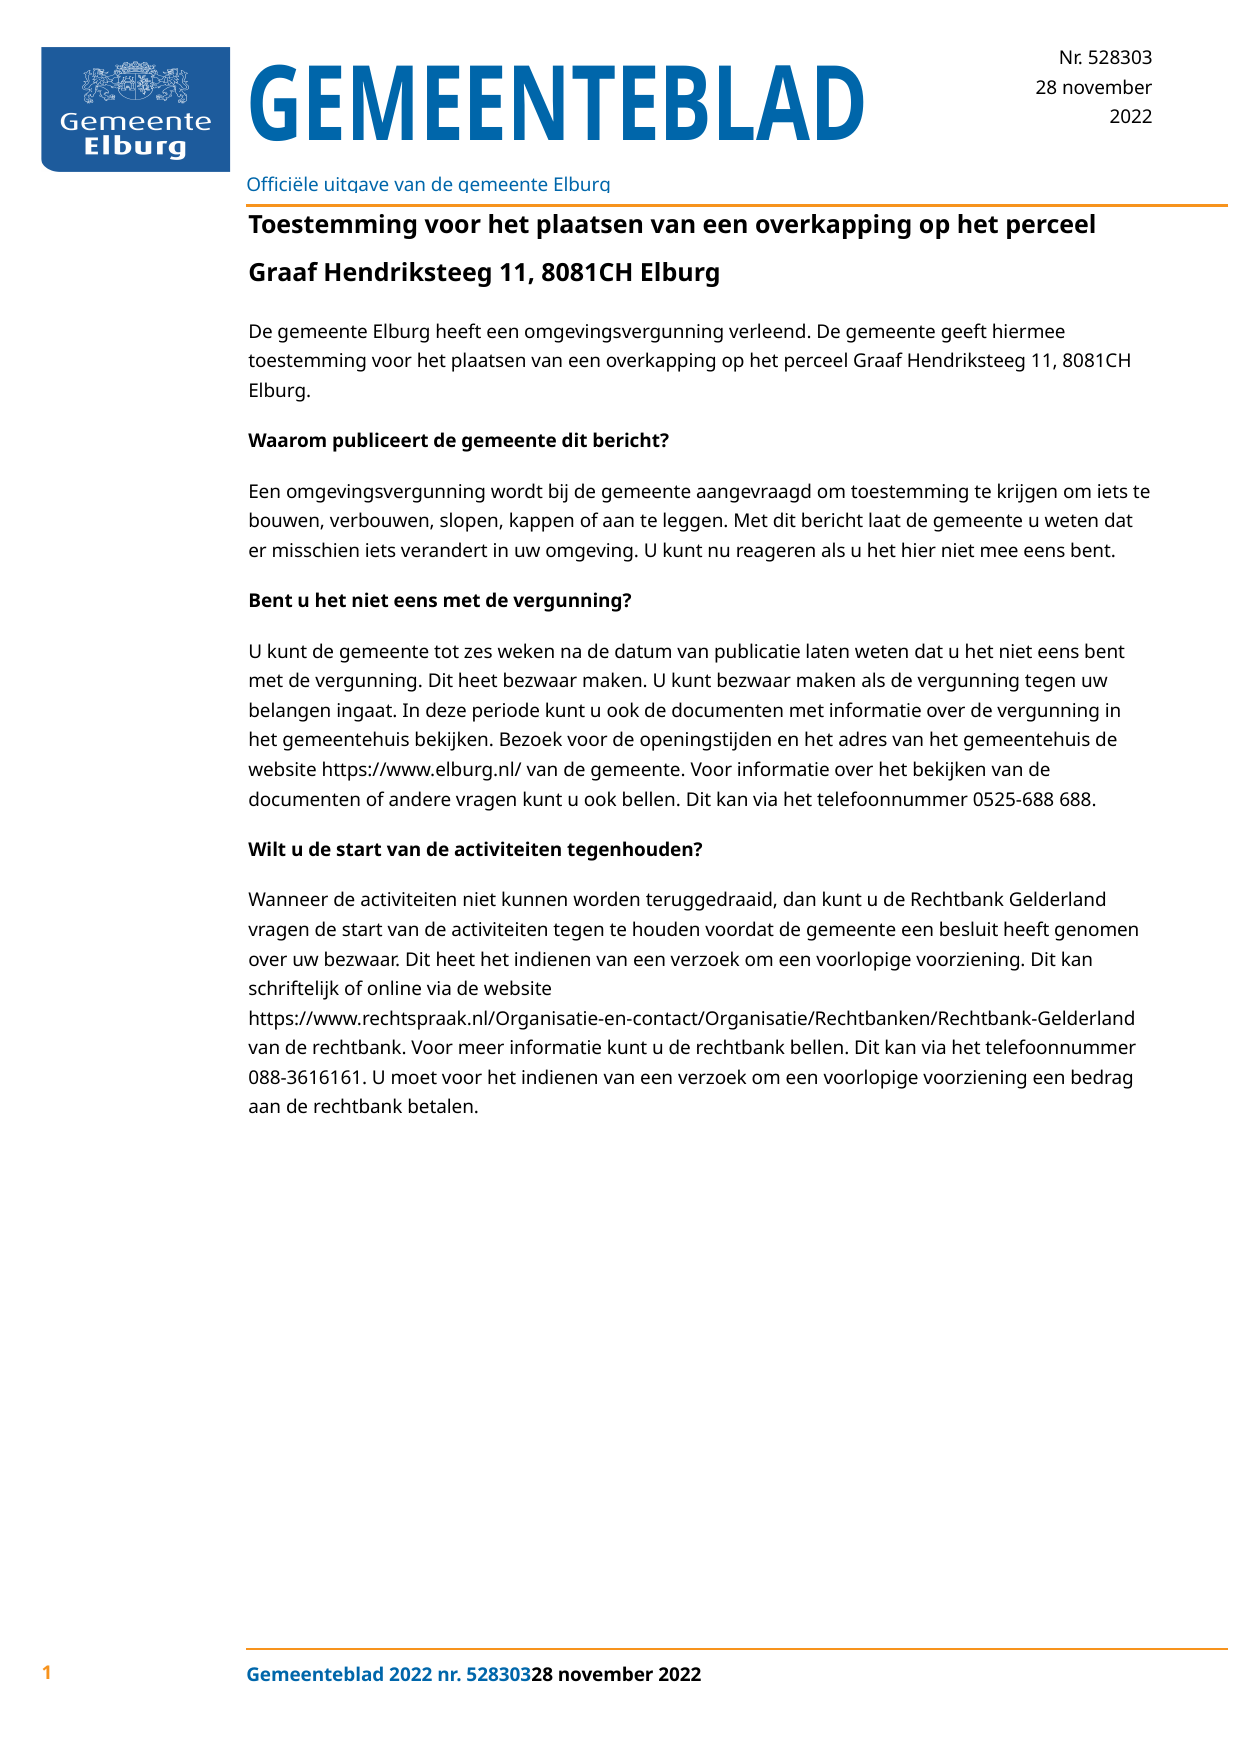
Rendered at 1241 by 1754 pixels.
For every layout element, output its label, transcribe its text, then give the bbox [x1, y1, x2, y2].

text U kunt de gemeente tot zes weken na de datum van publicatie laten weten dat u het niet eens bent met de vergunning. Dit heet bezwaar maken. U kunt bezwaar maken als de vergunning tegen uw belangen ingaat. In deze periode kunt u ook de documenten met informatie over de vergunning in het gemeentehuis bekijken. Bezoek voor de openingstijden en het adres van het gemeentehuis de website https://www.elburg.nl/ van de gemeente. Voor informatie over het bekijken van de documenten of andere vragen kunt u ook bellen. Dit kan via het telefoonnummer 0525-688 688. [248, 638, 1152, 812]
text Wilt u de start van de activiteiten tegenhouden? [248, 836, 1152, 862]
picture [41, 47, 231, 172]
text Wanneer de activiteiten niet kunnen worden teruggedraaid, dan kunt u de Rechtbank Gelderland vragen de start van de activiteiten tegen te houden voordat de gemeente een besluit heeft genomen over uw bezwaar. Dit heet het indienen van een verzoek om een voorlopige voorziening. Dit kan schriftelijk of online via de website https://www.rechtspraak.nl/Organisatie-en-contact/Organisatie/Rechtbanken/Rechtbank-Gelderland van de rechtbank. Voor meer informatie kunt u de rechtbank bellen. Dit kan via het telefoonnummer 088-3616161. U moet voor het indienen van een verzoek om een voorlopige voorziening een bedrag aan de rechtbank betalen. [248, 887, 1152, 1119]
text Waarom publiceert de gemeente dit bericht? [248, 427, 1152, 453]
text De gemeente Elburg heeft een omgevingsvergunning verleend. De gemeente geeft hiermee toestemming voor het plaatsen van een overkapping op het perceel Graaf Hendriksteeg 11, 8081CH Elburg. [248, 318, 1152, 403]
text Een omgevingsvergunning wordt bij de gemeente aangevraagd om toestemming te krijgen om iets te bouwen, verbouwen, slopen, kappen of aan te leggen. Met dit bericht laat de gemeente u weten dat er misschien iets verandert in uw omgeving. U kunt nu reageren als u het hier niet mee eens bent. [248, 478, 1152, 563]
text Toestemming voor het plaatsen van een overkapping op het perceel Graaf Hendriksteeg 11, 8081CH Elburg [248, 207, 1152, 288]
text Bent u het niet eens met de vergunning? [248, 587, 1152, 613]
